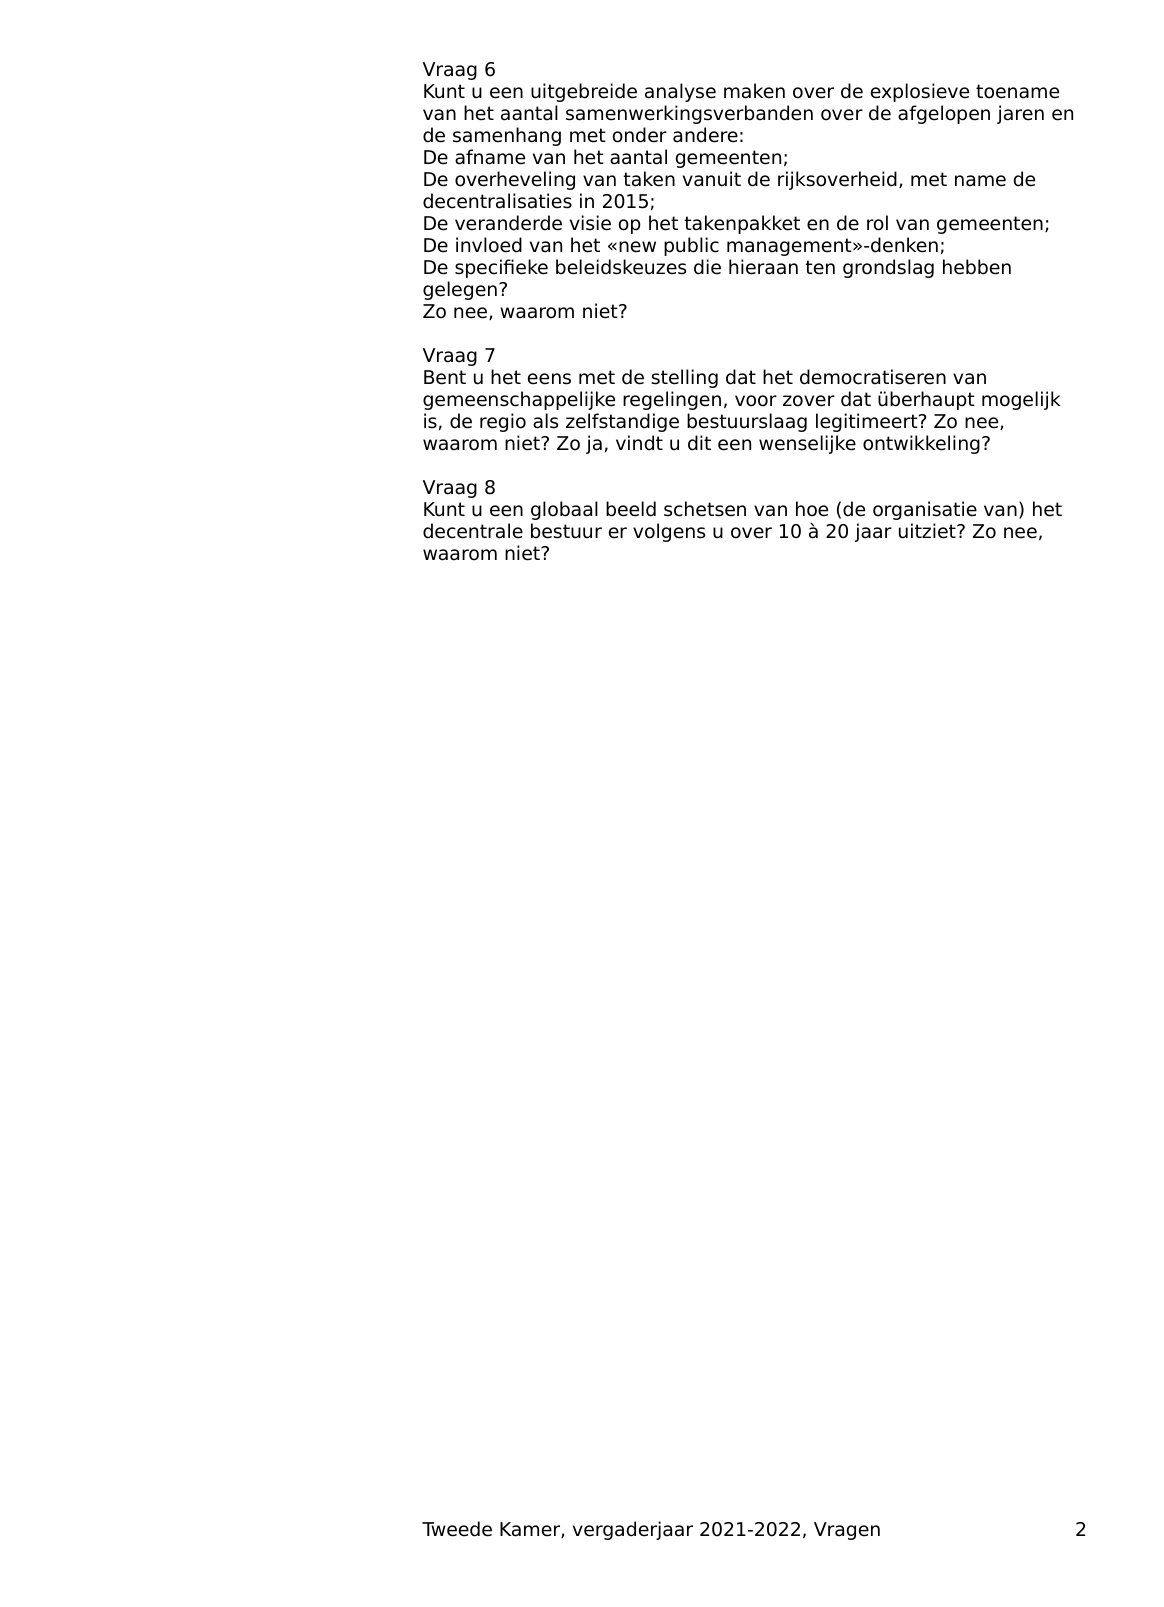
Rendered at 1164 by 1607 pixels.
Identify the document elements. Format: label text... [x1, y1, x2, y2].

text Vraag 6 [422, 59, 1087, 81]
text De veranderde visie op het takenpakket en de rol van gemeenten; [422, 213, 1087, 235]
text Vraag 7 [422, 345, 1087, 367]
text Kunt u een globaal beeld schetsen van hoe (de organisatie van) het decentrale bestuur er volgens u over 10 à 20 jaar uitziet? Zo nee, waarom niet? [422, 499, 1087, 565]
text De specifieke beleidskeuzes die hieraan ten grondslag hebben gelegen? [422, 257, 1087, 301]
text Kunt u een uitgebreide analyse maken over de explosieve toename van het aantal samenwerkingsverbanden over de afgelopen jaren en de samenhang met onder andere: [422, 81, 1087, 147]
text Vraag 8 [422, 477, 1087, 499]
text Zo nee, waarom niet? [422, 301, 1087, 323]
text De afname van het aantal gemeenten; [422, 147, 1087, 169]
text Bent u het eens met de stelling dat het democratiseren van gemeenschappelijke regelingen, voor zover dat überhaupt mogelijk is, de regio als zelfstandige bestuurslaag legitimeert? Zo nee, waarom niet? Zo ja, vindt u dit een wenselijke ontwikkeling? [422, 367, 1087, 455]
text De invloed van het «new public management»-denken; [422, 235, 1087, 257]
text De overheveling van taken vanuit de rijksoverheid, met name de decentralisaties in 2015; [422, 169, 1087, 213]
